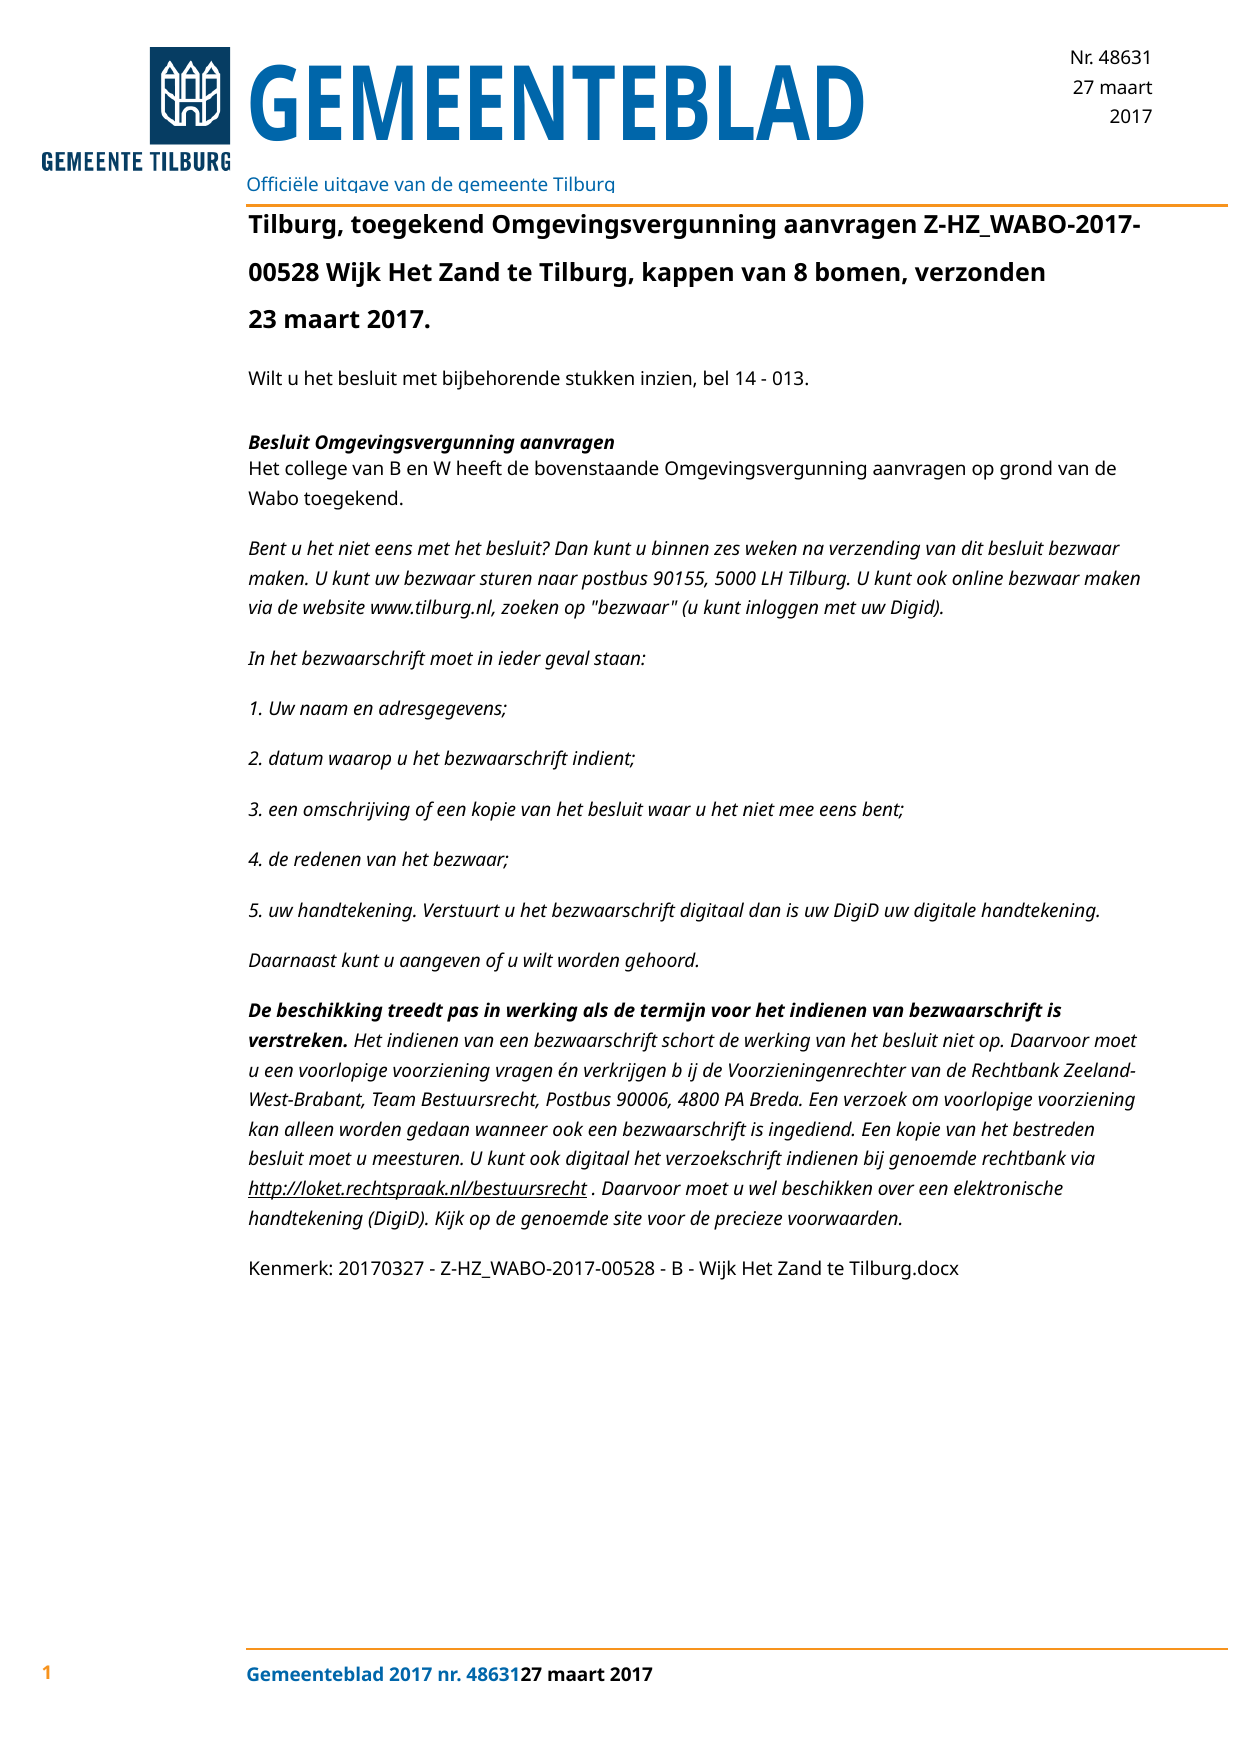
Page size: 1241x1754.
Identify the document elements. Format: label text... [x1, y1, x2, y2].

text 3. een omschrijving of een kopie van het besluit waar u het niet mee eens bent; [248, 796, 1152, 822]
text Tilburg, toegekend Omgevingsvergunning aanvragen Z-HZ_WABO-2017-00528 Wijk Het Zand te Tilburg, kappen van 8 bomen, verzonden 23 maart 2017. [248, 207, 1152, 336]
text De beschikking treedt pas in werking als de termijn voor het indienen van bezwaarschrift is verstreken. Het indienen van een bezwaarschrift schort de werking van het besluit niet op. Daarvoor moet u een voorlopige voorziening vragen én verkrijgen b ij de Voorzieningenrechter van de Rechtbank Zeeland-West-Brabant, Team Bestuursrecht, Postbus 90006, 4800 PA Breda. Een verzoek om voorlopige voorziening kan alleen worden gedaan wanneer ook een bezwaarschrift is ingediend. Een kopie van het bestreden besluit moet u meesturen. U kunt ook digitaal het verzoekschrift indienen bij genoemde rechtbank via http://loket.rechtspraak.nl/bestuursrecht . Daarvoor moet u wel beschikken over een elektronische handtekening (DigiD). Kijk op de genoemde site voor de precieze voorwaarden. [248, 998, 1152, 1231]
text Het college van B en W heeft de bovenstaande Omgevingsvergunning aanvragen op grond van de Wabo toegekend. [248, 455, 1152, 511]
text Wilt u het besluit met bijbehorende stukken inzien, bel 14 - 013. [248, 366, 1152, 391]
text Daarnaast kunt u aangeven of u wilt worden gehoord. [248, 947, 1152, 973]
picture [41, 47, 231, 172]
text 2. datum waarop u het bezwaarschrift indient; [248, 746, 1152, 771]
text 4. de redenen van het bezwaar; [248, 846, 1152, 872]
text In het bezwaarschrift moet in ieder geval staan: [248, 645, 1152, 671]
text 5. uw handtekening. Verstuurt u het bezwaarschrift digitaal dan is uw DigiD uw digitale handtekening. [248, 897, 1152, 923]
text Besluit Omgevingsvergunning aanvragen [248, 429, 1152, 455]
text Bent u het niet eens met het besluit? Dan kunt u binnen zes weken na verzending van dit besluit bezwaar maken. U kunt uw bezwaar sturen naar postbus 90155, 5000 LH Tilburg. U kunt ook online bezwaar maken via de website www.tilburg.nl, zoeken op "bezwaar" (u kunt inloggen met uw Digid). [248, 535, 1152, 620]
text Kenmerk: 20170327 - Z-HZ_WABO-2017-00528 - B - Wijk Het Zand te Tilburg.docx [248, 1255, 1152, 1281]
text 1. Uw naam en adresgegevens; [248, 695, 1152, 721]
